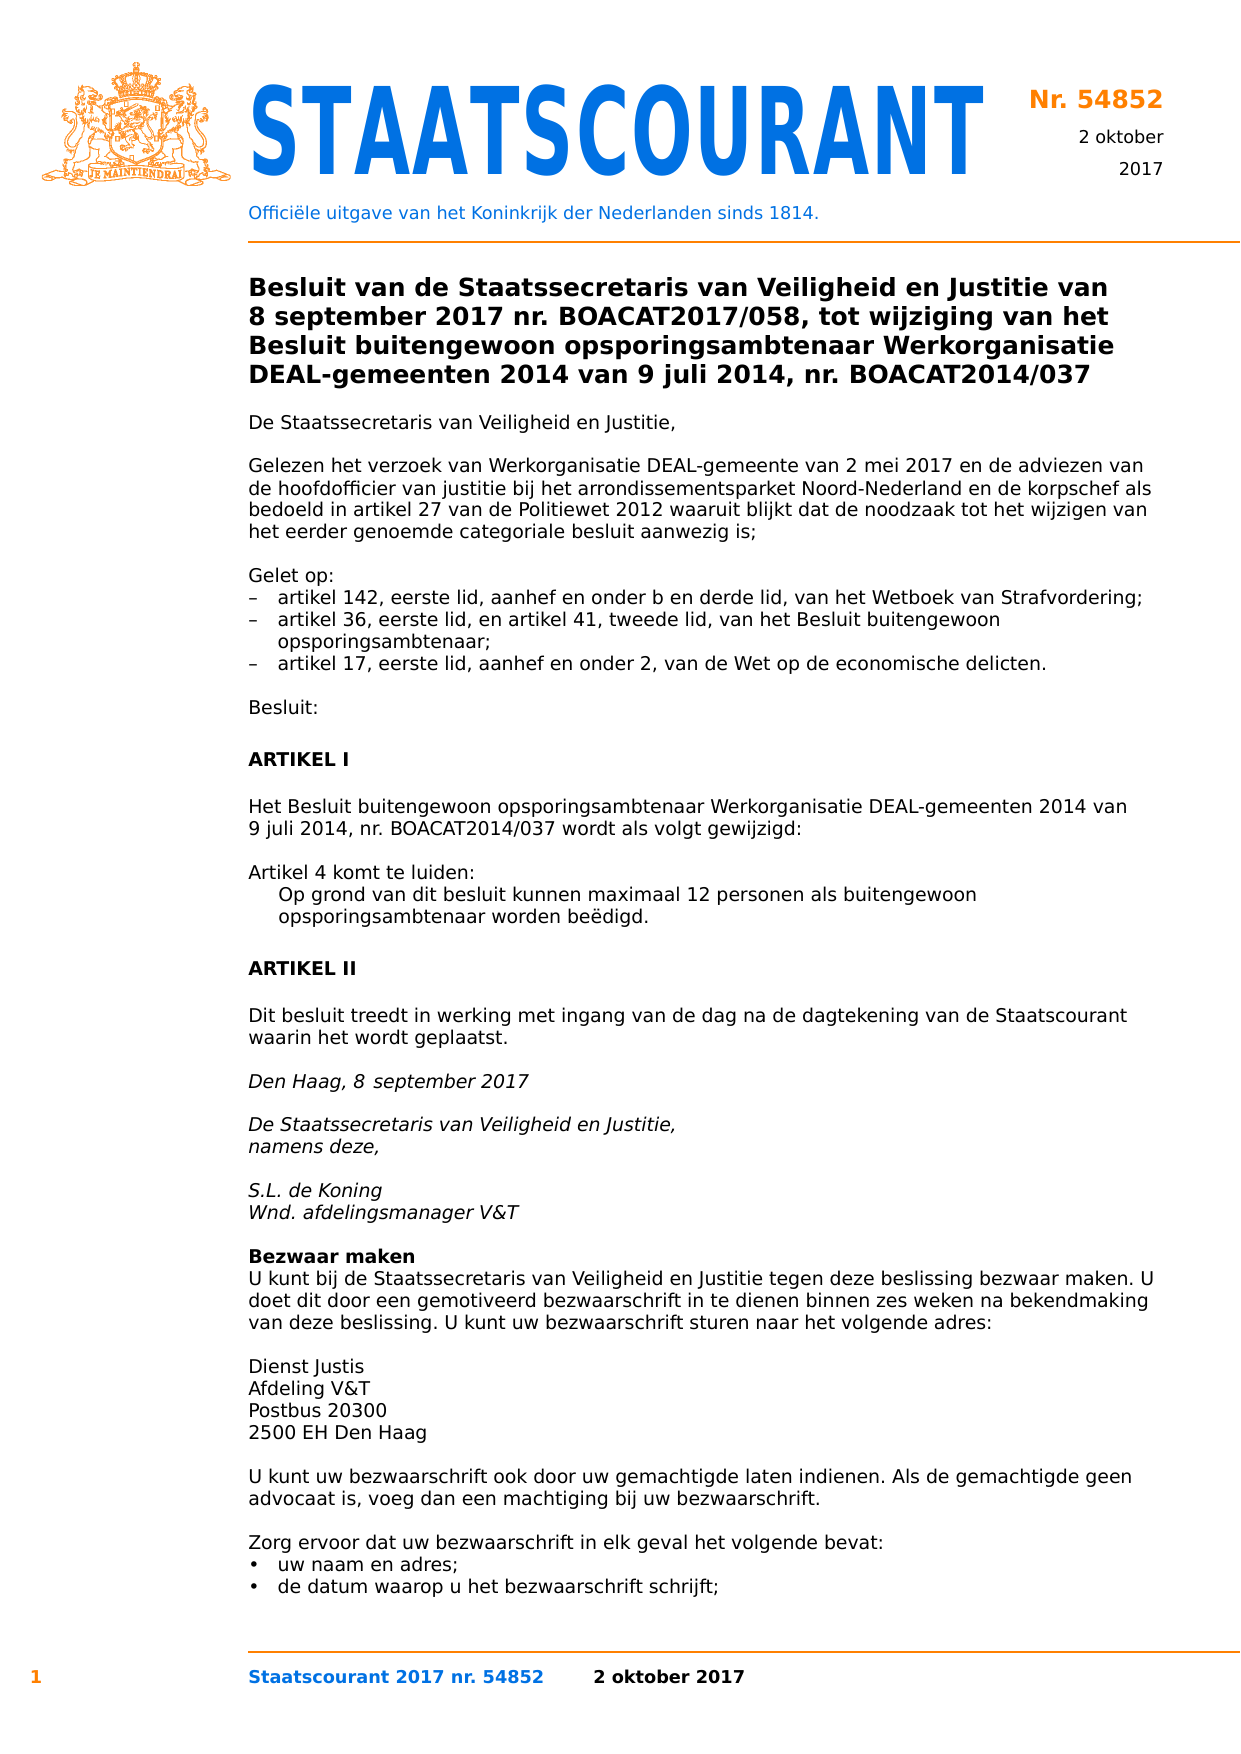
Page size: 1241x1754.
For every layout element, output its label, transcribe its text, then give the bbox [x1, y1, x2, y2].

text • uw naam en adres; [248, 1553, 1163, 1576]
text U kunt uw bezwaarschrift ook door uw gemachtigde laten indienen. Als de gemachtigde geen advocaat is, voeg dan een machtiging bij uw bezwaarschrift. [248, 1466, 1163, 1510]
text Postbus 20300 [248, 1400, 1163, 1422]
text Besluit: [248, 697, 1163, 719]
text • de datum waarop u het bezwaarschrift schrijft; [248, 1576, 1163, 1597]
text De Staatssecretaris van Veiligheid en Justitie, [248, 412, 1163, 433]
subtitle Besluit van de Staatssecretaris van Veiligheid en Justitie van 8 september 2017 nr. BOACAT2017/058, tot wijziging van het Besluit buitengewoon opsporingsambtenaar Werkorganisatie DEAL-gemeenten 2014 van 9 juli 2014, nr. BOACAT2014/037 [248, 273, 1163, 390]
text Den Haag, 8 september 2017 [248, 1071, 1163, 1092]
table_header [25, 62, 248, 241]
text Afdeling V&T [248, 1378, 1163, 1400]
table_cell Officiële uitgave van het Koninkrijk der Nederlanden sinds 1814. [248, 203, 1240, 241]
text Artikel 4 komt te luiden: [248, 862, 1163, 884]
text Op grond van dit besluit kunnen maximaal 12 personen als buitengewoon opsporingsambtenaar worden beëdigd. [278, 884, 1163, 928]
subtitle ARTIKEL I [248, 749, 1163, 771]
text Bezwaar maken [248, 1246, 1163, 1268]
table_header Nr. 54852 [998, 62, 1240, 121]
table_cell 2017 [998, 153, 1240, 203]
table_header STAATSCOURANT [248, 62, 998, 203]
text – artikel 36, eerste lid, en artikel 41, tweede lid, van het Besluit buitengewoon opsporingsambtenaar; [248, 609, 1163, 653]
text 2500 EH Den Haag [248, 1422, 1163, 1444]
picture [41, 62, 231, 186]
table_cell 2 oktober [998, 121, 1240, 153]
text Het Besluit buitengewoon opsporingsambtenaar Werkorganisatie DEAL-gemeenten 2014 van 9 juli 2014, nr. BOACAT2014/037 wordt als volgt gewijzigd: [248, 796, 1163, 840]
subtitle ARTIKEL II [248, 958, 1163, 980]
text – artikel 17, eerste lid, aanhef en onder 2, van de Wet op de economische delicten. [248, 653, 1163, 675]
text Dit besluit treedt in werking met ingang van de dag na de dagtekening van de Staatscourant waarin het wordt geplaatst. [248, 1005, 1163, 1049]
text De Staatssecretaris van Veiligheid en Justitie, namens deze, S.L. de Koning Wnd. afdelingsmanager V&T [248, 1114, 1163, 1224]
text Zorg ervoor dat uw bezwaarschrift in elk geval het volgende bevat: [248, 1532, 1163, 1553]
text Gelet op: [248, 565, 1163, 587]
text U kunt bij de Staatssecretaris van Veiligheid en Justitie tegen deze beslissing bezwaar maken. U doet dit door een gemotiveerd bezwaarschrift in te dienen binnen zes weken na bekendmaking van deze beslissing. U kunt uw bezwaarschrift sturen naar het volgende adres: [248, 1268, 1163, 1334]
text Gelezen het verzoek van Werkorganisatie DEAL-gemeente van 2 mei 2017 en de adviezen van de hoofdofficier van justitie bij het arrondissementsparket Noord-Nederland en de korpschef als bedoeld in artikel 27 van de Politiewet 2012 waaruit blijkt dat de noodzaak tot het wijzigen van het eerder genoemde categoriale besluit aanwezig is; [248, 455, 1163, 543]
text Dienst Justis [248, 1356, 1163, 1378]
text – artikel 142, eerste lid, aanhef en onder b en derde lid, van het Wetboek van Strafvordering; [248, 587, 1163, 609]
